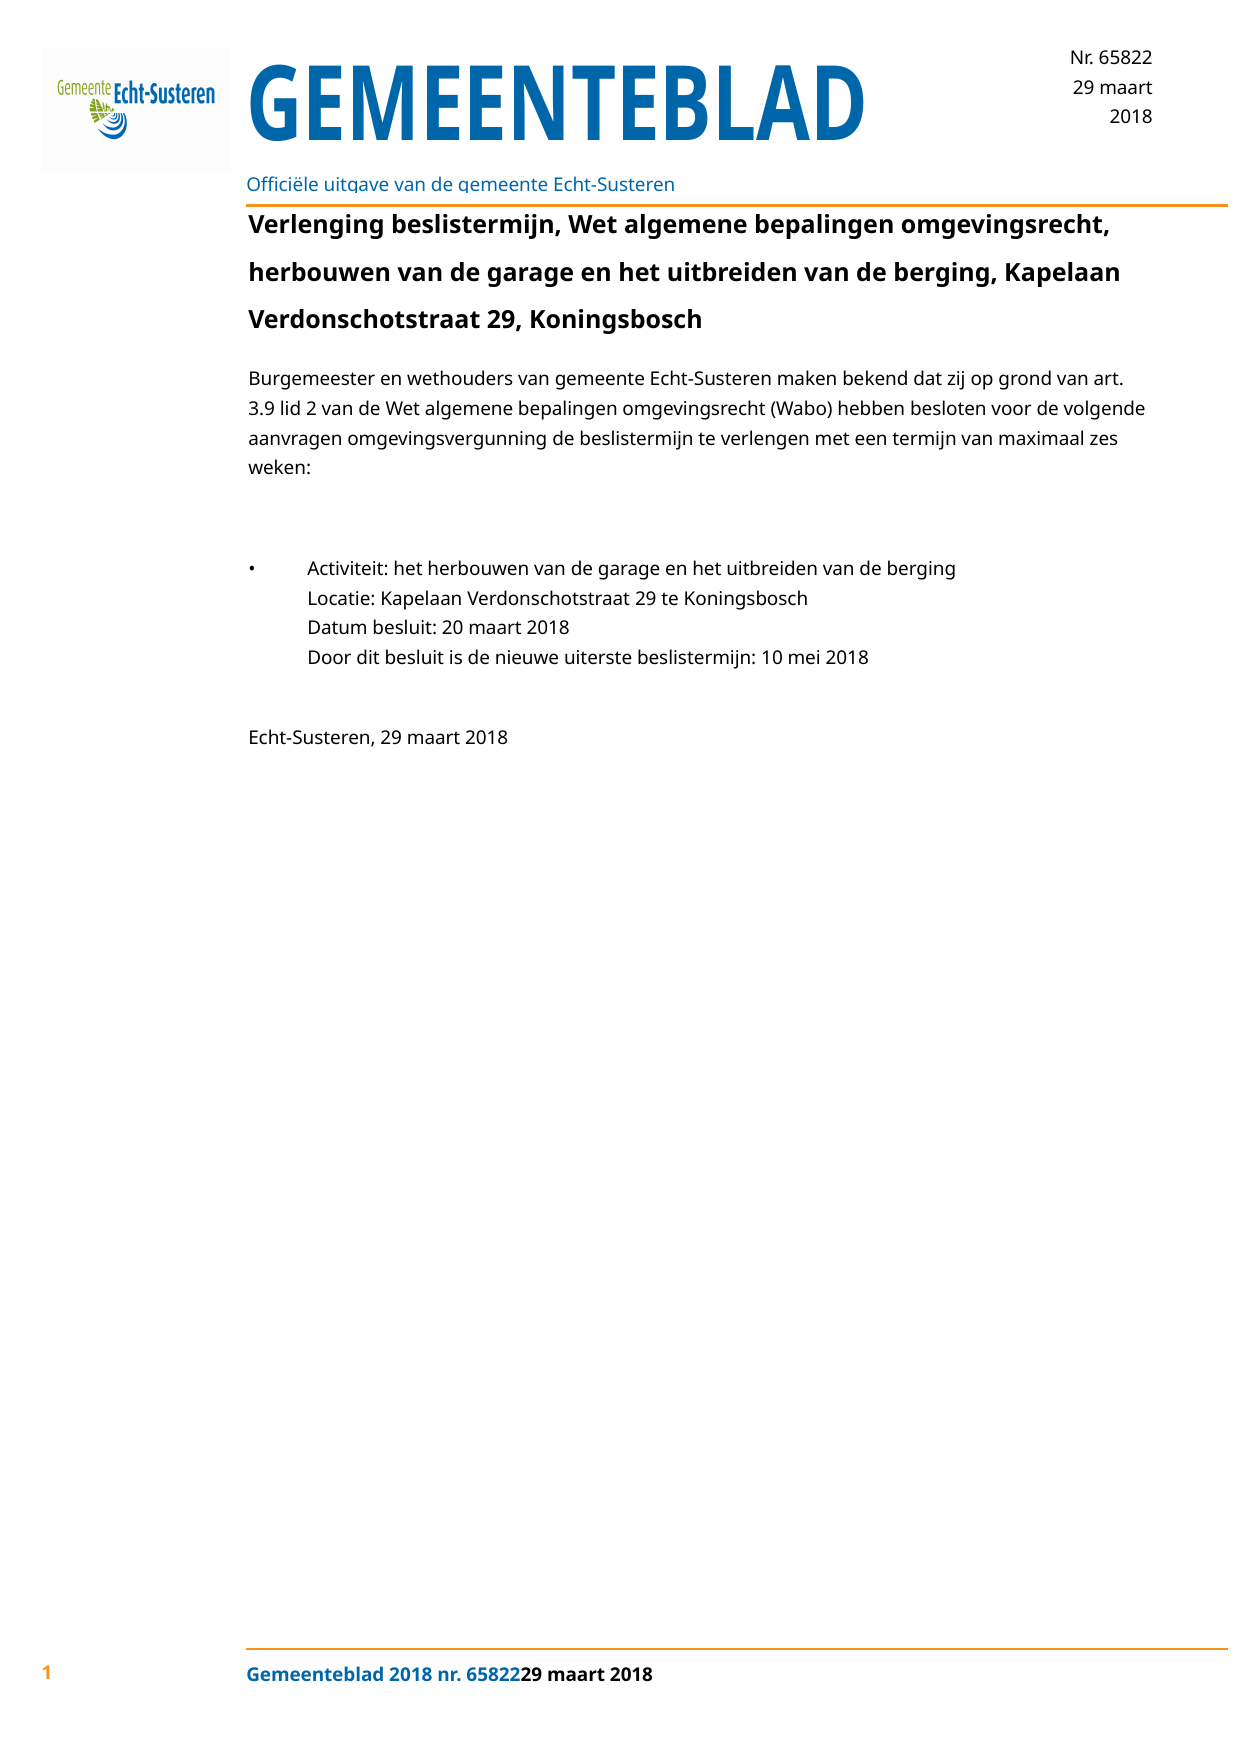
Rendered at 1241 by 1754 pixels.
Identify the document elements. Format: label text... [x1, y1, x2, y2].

list Activiteit: het herbouwen van de garage en het uitbreiden van de berging [248, 555, 1152, 581]
text Echt-Susteren, 29 maart 2018 [248, 724, 1152, 749]
list Locatie: Kapelaan Verdonschotstraat 29 te Koningsbosch [248, 585, 1152, 610]
picture [41, 47, 231, 172]
list Door dit besluit is de nieuwe uiterste beslistermijn: 10 mei 2018 [248, 644, 1152, 669]
text Verlenging beslistermijn, Wet algemene bepalingen omgevingsrecht, herbouwen van de garage en het uitbreiden van de berging, Kapelaan Verdonschotstraat 29, Koningsbosch [248, 207, 1152, 336]
list Datum besluit: 20 maart 2018 [248, 614, 1152, 640]
text Burgemeester en wethouders van gemeente Echt-Susteren maken bekend dat zij op grond van art. 3.9 lid 2 van de Wet algemene bepalingen omgevingsrecht (Wabo) hebben besloten voor de volgende aanvragen omgevingsvergunning de beslistermijn te verlengen met een termijn van maximaal zes weken: [248, 366, 1152, 480]
